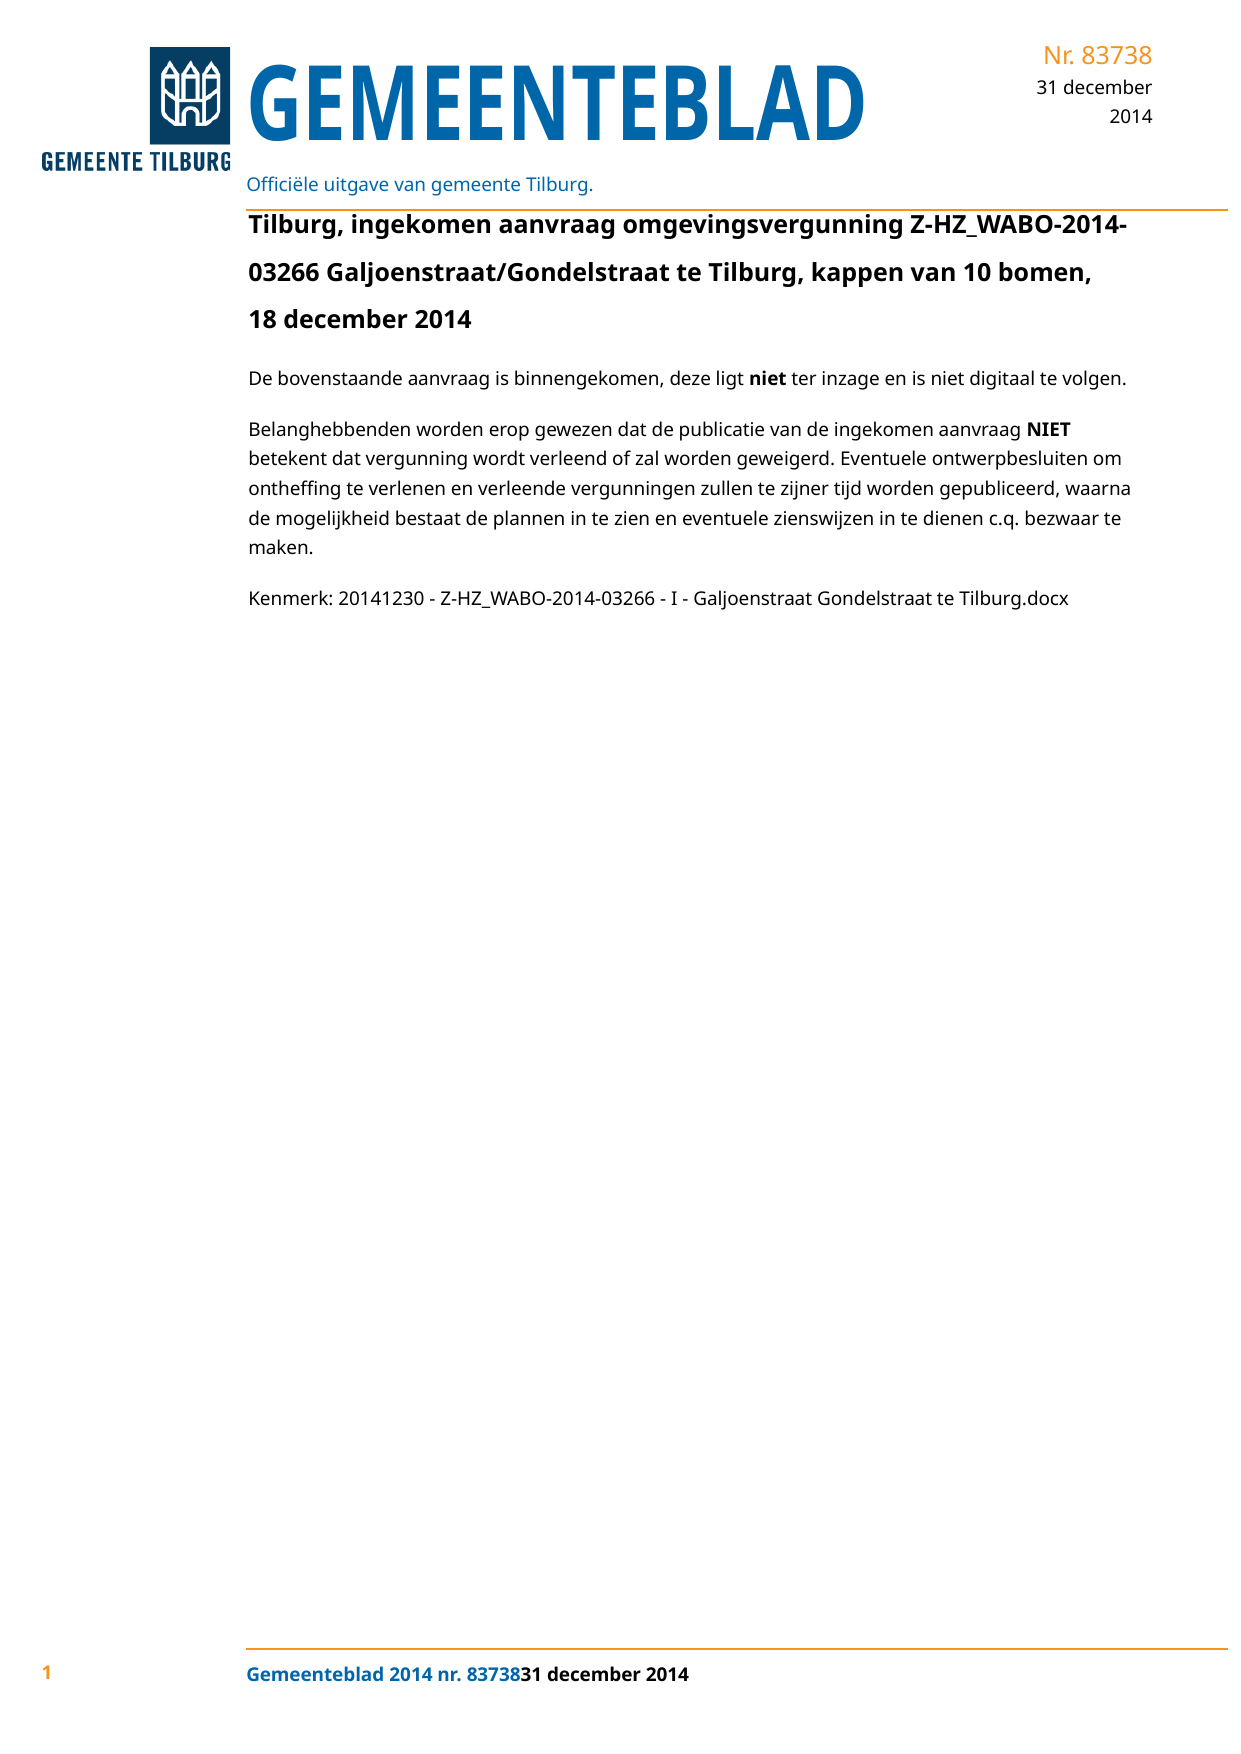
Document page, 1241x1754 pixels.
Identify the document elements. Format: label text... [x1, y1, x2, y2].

picture [41, 47, 231, 172]
text Kenmerk: 20141230 - Z-HZ_WABO-2014-03266 - I - Galjoenstraat Gondelstraat te Tilburg.docx [248, 585, 1152, 610]
text Tilburg, ingekomen aanvraag omgevingsvergunning Z-HZ_WABO-2014-03266 Galjoenstraat/Gondelstraat te Tilburg, kappen van 10 bomen, 18 december 2014 [248, 211, 1152, 336]
text Belanghebbenden worden erop gewezen dat de publicatie van de ingekomen aanvraag NIET betekent dat vergunning wordt verleend of zal worden geweigerd. Eventuele ontwerpbesluiten om ontheffing te verlenen en verleende vergunningen zullen te zijner tijd worden gepubliceerd, waarna de mogelijkheid bestaat de plannen in te zien en eventuele zienswijzen in te dienen c.q. bezwaar te maken. [248, 416, 1152, 560]
text De bovenstaande aanvraag is binnengekomen, deze ligt niet ter inzage en is niet digitaal te volgen. [248, 366, 1152, 391]
